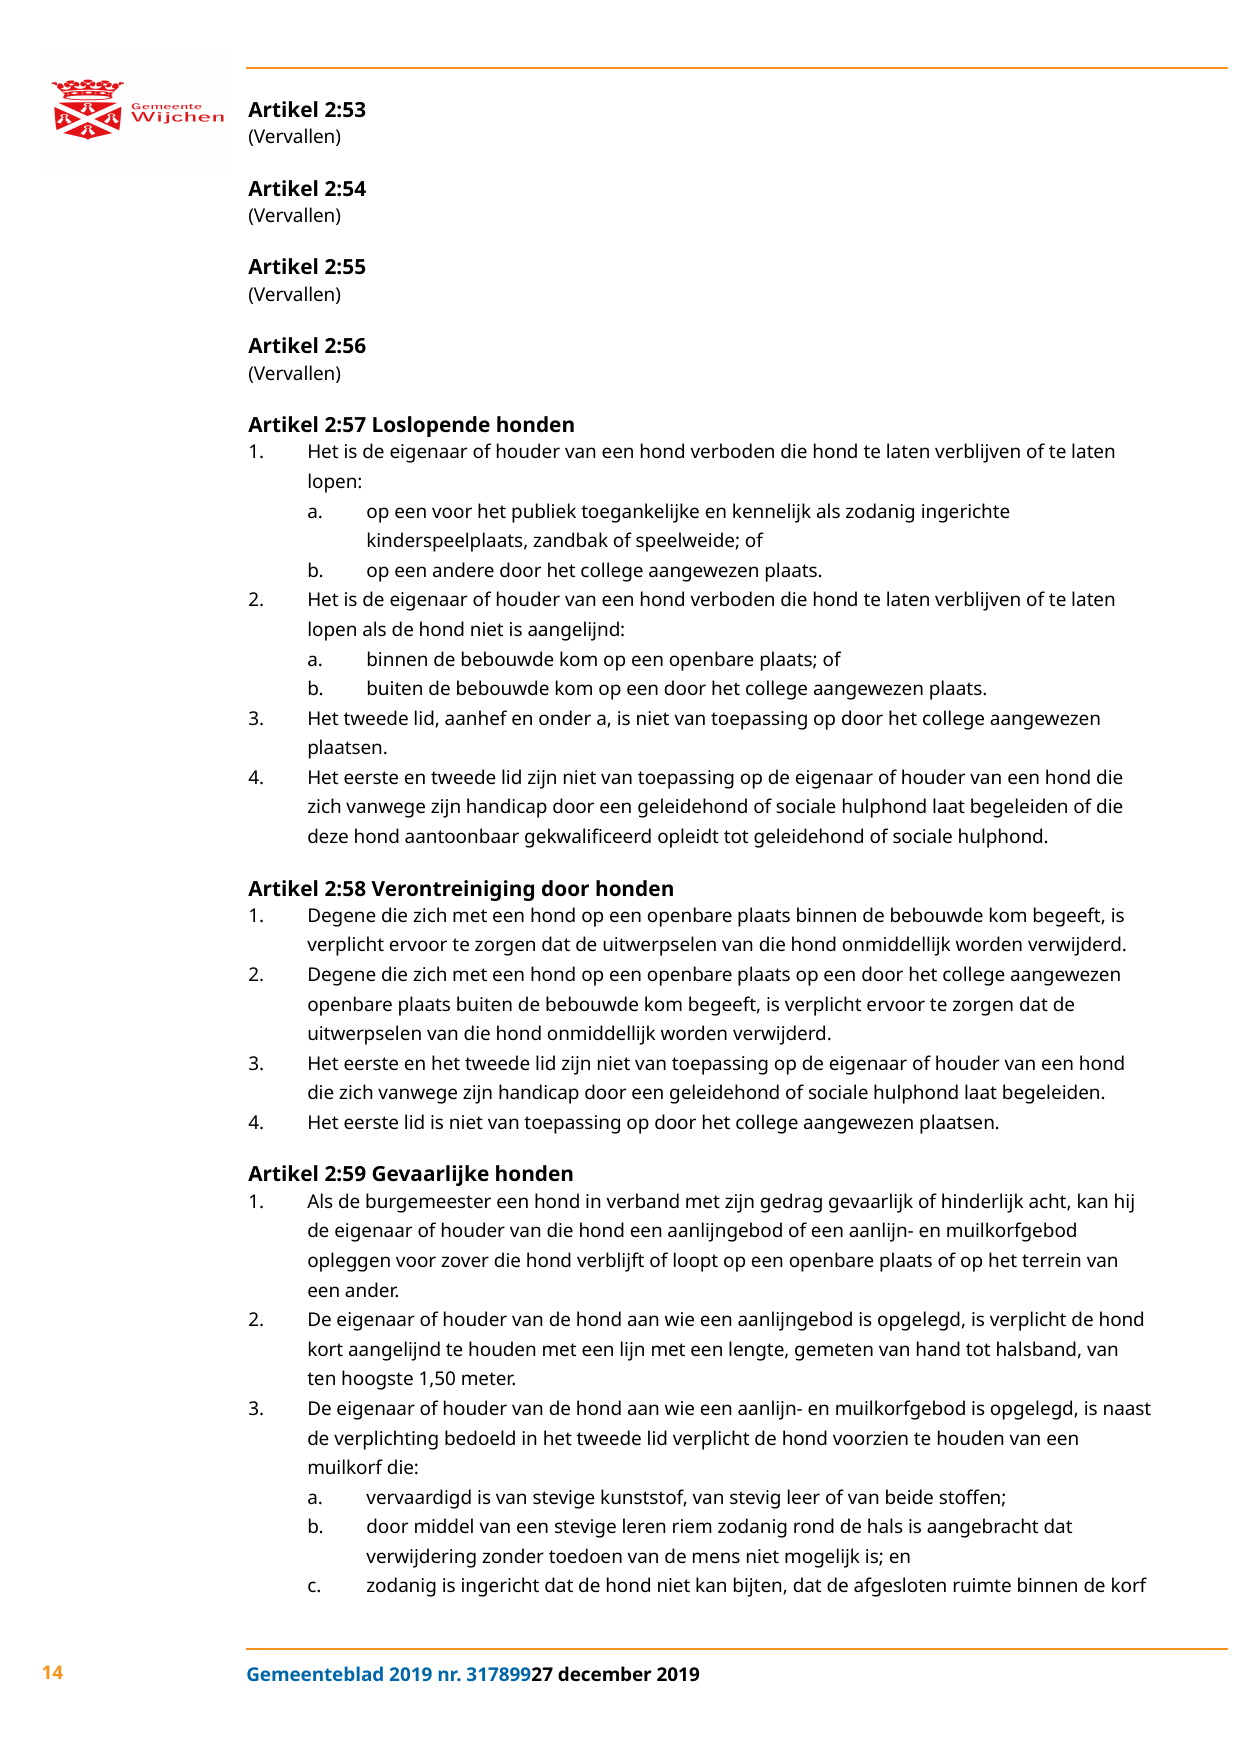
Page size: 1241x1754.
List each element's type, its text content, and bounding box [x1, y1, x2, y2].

list Het eerste en tweede lid zijn niet van toepassing op de eigenaar of houder van een hond die zich vanwege zijn handicap door een geleidehond of sociale hulphond laat begeleiden of die deze hond aantoonbaar gekwalificeerd opleidt tot geleidehond of sociale hulphond. [248, 764, 1152, 849]
list op een andere door het college aangewezen plaats. [307, 557, 1152, 583]
list vervaardigd is van stevige kunststof, van stevig leer of van beide stoffen; [307, 1484, 1152, 1509]
list zodanig is ingericht dat de hond niet kan bijten, dat de afgesloten ruimte binnen de korf [307, 1573, 1152, 1598]
list Degene die zich met een hond op een openbare plaats op een door het college aangewezen openbare plaats buiten de bebouwde kom begeeft, is verplicht ervoor te zorgen dat de uitwerpselen van die hond onmiddellijk worden verwijderd. [248, 961, 1152, 1046]
text (Vervallen) [248, 281, 1152, 307]
list Het eerste lid is niet van toepassing op door het college aangewezen plaatsen. [248, 1109, 1152, 1135]
list Het is de eigenaar of houder van een hond verboden die hond te laten verblijven of te laten lopen als de hond niet is aangelijnd: [248, 587, 1152, 642]
list De eigenaar of houder van de hond aan wie een aanlijngebod is opgelegd, is verplicht de hond kort aangelijnd te houden met een lijn met een lengte, gemeten van hand tot halsband, van ten hoogste 1,50 meter. [248, 1306, 1152, 1391]
text (Vervallen) [248, 123, 1152, 149]
list door middel van een stevige leren riem zodanig rond de hals is aangebracht dat verwijdering zonder toedoen van de mens niet mogelijk is; en [307, 1513, 1152, 1569]
text Artikel 2:53 [248, 95, 1152, 123]
list Het tweede lid, aanhef en onder a, is niet van toepassing op door het college aangewezen plaatsen. [248, 705, 1152, 760]
list De eigenaar of houder van de hond aan wie een aanlijn- en muilkorfgebod is opgelegd, is naast de verplichting bedoeld in het tweede lid verplicht de hond voorzien te houden van een muilkorf die: [248, 1395, 1152, 1480]
text Artikel 2:55 [248, 252, 1152, 281]
list op een voor het publiek toegankelijke en kennelijk als zodanig ingerichte kinderspeelplaats, zandbak of speelweide; of [307, 498, 1152, 553]
list Het eerste en het tweede lid zijn niet van toepassing op de eigenaar of houder van een hond die zich vanwege zijn handicap door een geleidehond of sociale hulphond laat begeleiden. [248, 1050, 1152, 1105]
picture [41, 47, 231, 172]
list binnen de bebouwde kom op een openbare plaats; of [307, 646, 1152, 671]
text (Vervallen) [248, 360, 1152, 386]
text Artikel 2:56 [248, 331, 1152, 360]
text (Vervallen) [248, 202, 1152, 228]
list Degene die zich met een hond op een openbare plaats binnen de bebouwde kom begeeft, is verplicht ervoor te zorgen dat de uitwerpselen van die hond onmiddellijk worden verwijderd. [248, 902, 1152, 957]
list Het is de eigenaar of houder van een hond verboden die hond te laten verblijven of te laten lopen: [248, 439, 1152, 494]
list buiten de bebouwde kom op een door het college aangewezen plaats. [307, 675, 1152, 701]
text Artikel 2:54 [248, 174, 1152, 202]
text Artikel 2:59 Gevaarlijke honden [248, 1159, 1152, 1188]
text Artikel 2:57 Loslopende honden [248, 410, 1152, 439]
list Als de burgemeester een hond in verband met zijn gedrag gevaarlijk of hinderlijk acht, kan hij de eigenaar of houder van die hond een aanlijngebod of een aanlijn- en muilkorfgebod opleggen voor zover die hond verblijft of loopt op een openbare plaats of op het terrein van een ander. [248, 1188, 1152, 1302]
text Artikel 2:58 Verontreiniging door honden [248, 874, 1152, 902]
